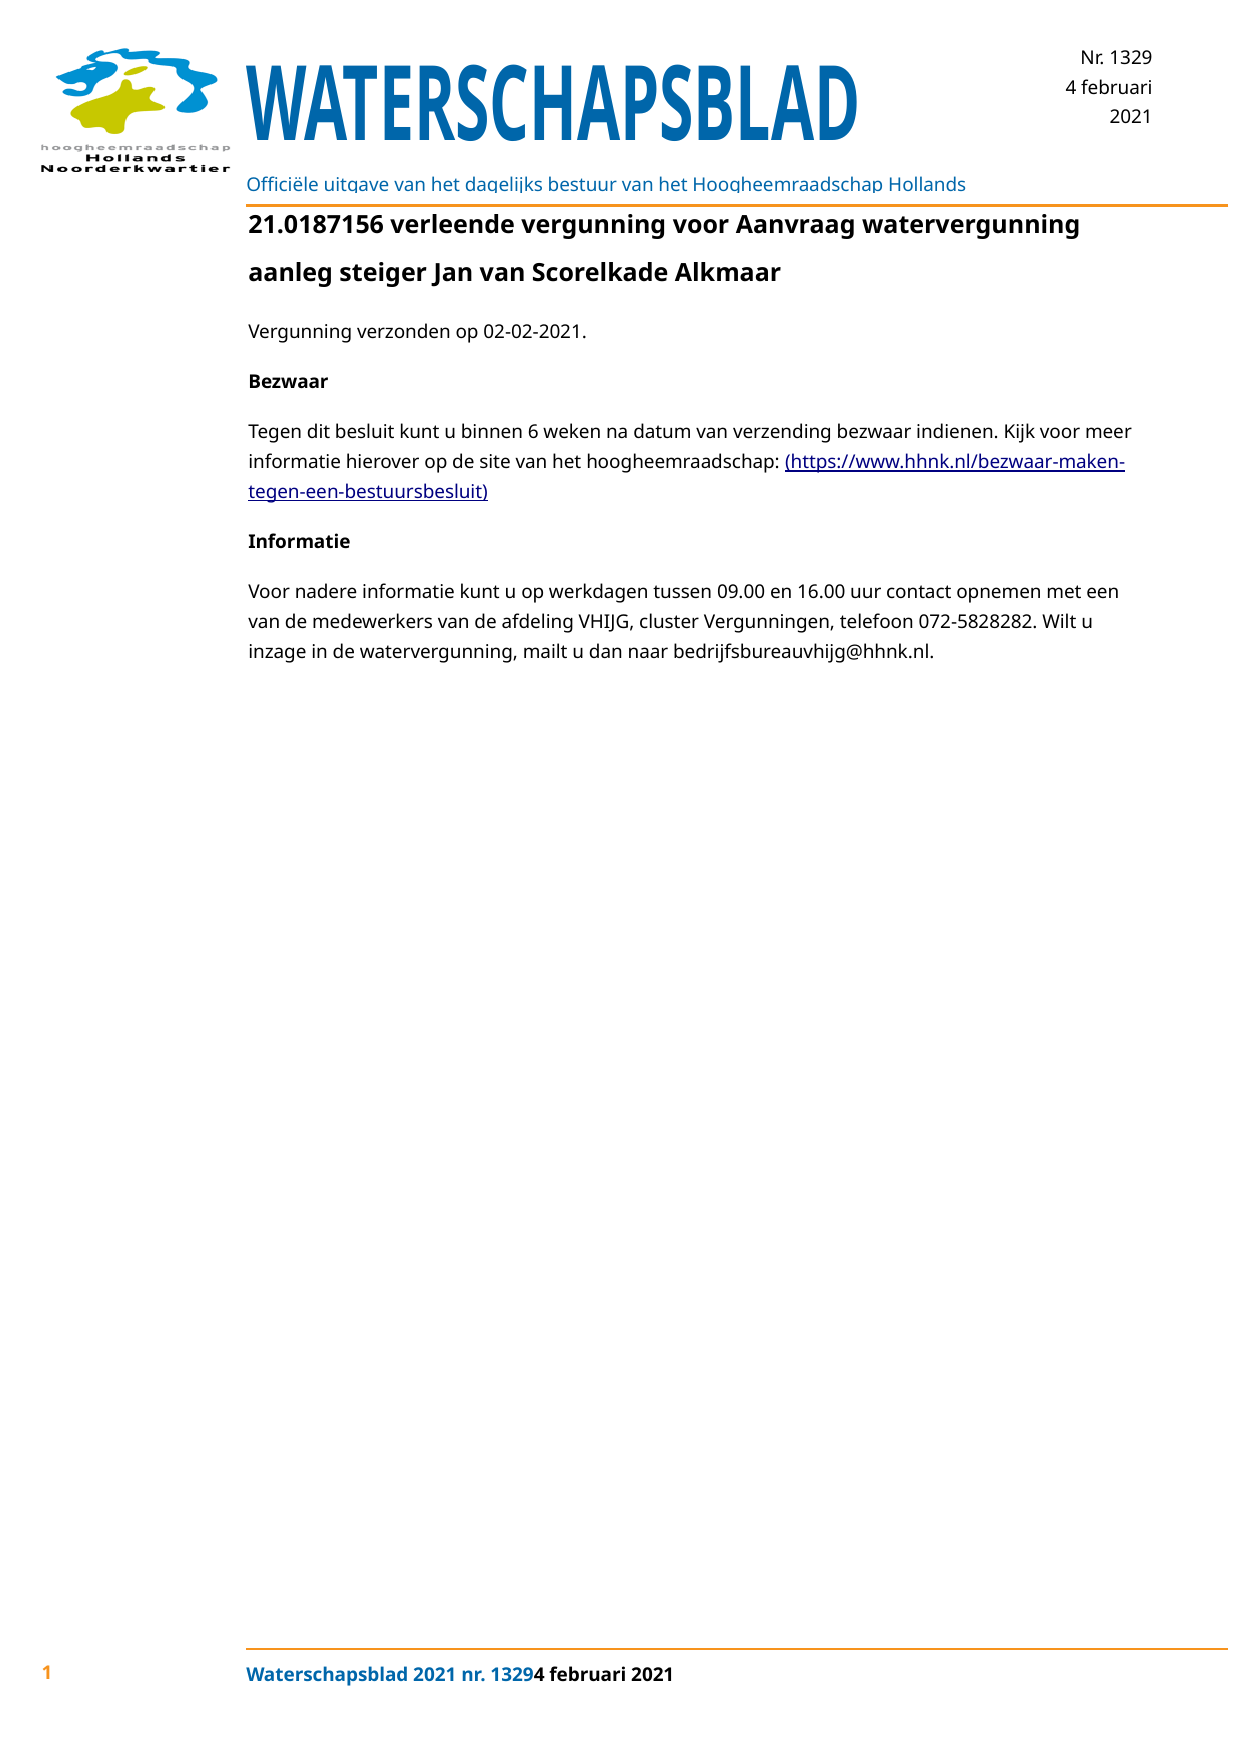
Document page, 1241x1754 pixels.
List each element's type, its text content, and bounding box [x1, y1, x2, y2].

picture [41, 47, 231, 172]
text Vergunning verzonden op 02-02-2021. [248, 318, 1152, 344]
text 21.0187156 verleende vergunning voor Aanvraag watervergunning aanleg steiger Jan van Scorelkade Alkmaar [248, 207, 1152, 288]
text Tegen dit besluit kunt u binnen 6 weken na datum van verzending bezwaar indienen. Kijk voor meer informatie hierover op de site van het hoogheemraadschap: (https://www.hhnk.nl/bezwaar-maken-tegen-een-bestuursbesluit) [248, 419, 1152, 504]
text Bezwaar [248, 368, 1152, 394]
text Informatie [248, 528, 1152, 554]
text Voor nadere informatie kunt u op werkdagen tussen 09.00 en 16.00 uur contact opnemen met een van de medewerkers van de afdeling VHIJG, cluster Vergunningen, telefoon 072-5828282. Wilt u inzage in de watervergunning, mailt u dan naar bedrijfsbureauvhijg@hhnk.nl. [248, 579, 1152, 664]
